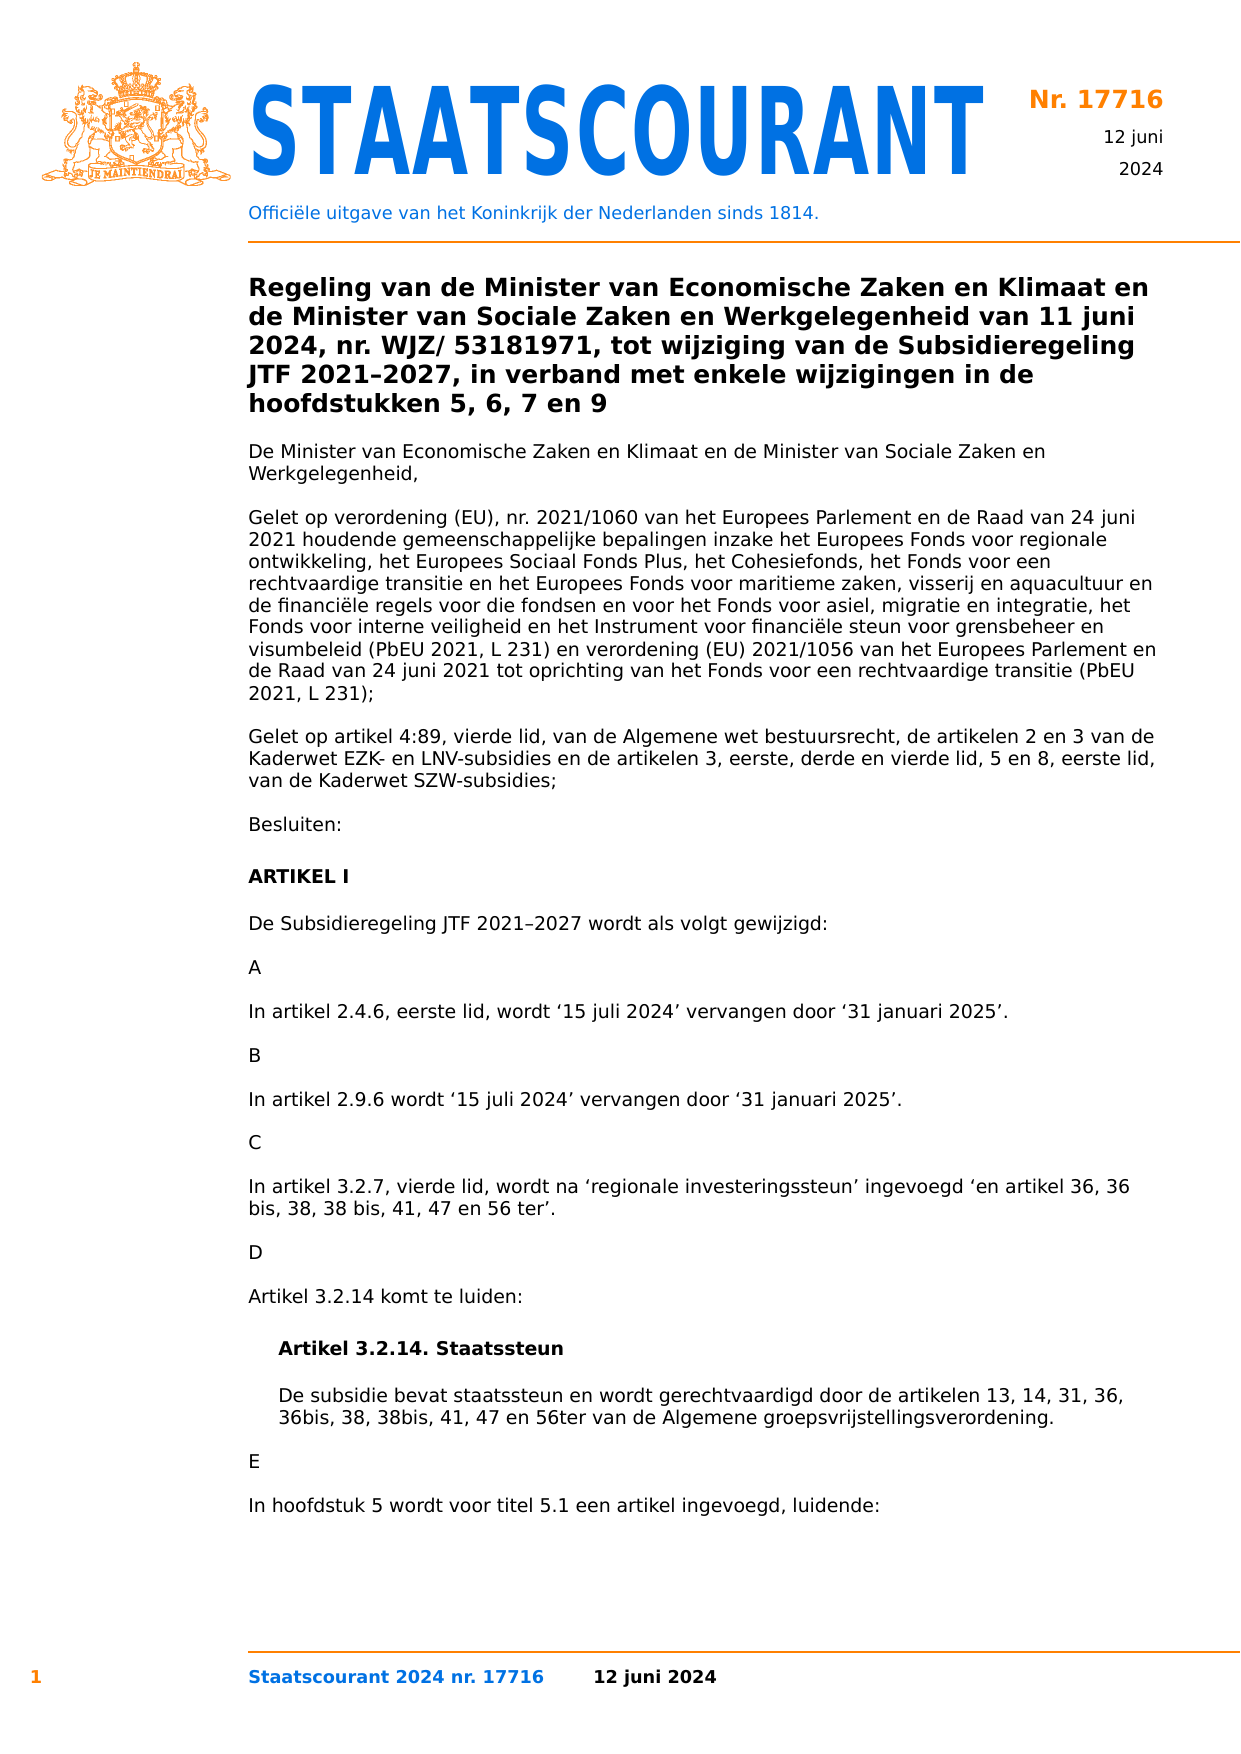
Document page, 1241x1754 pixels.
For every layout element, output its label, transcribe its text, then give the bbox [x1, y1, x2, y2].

table_header STAATSCOURANT [248, 62, 998, 203]
text B [248, 1044, 1163, 1067]
text E [248, 1451, 1163, 1473]
subtitle ARTIKEL I [248, 866, 1163, 888]
text De subsidie bevat staatssteun en wordt gerechtvaardigd door de artikelen 13, 14, 31, 36, 36bis, 38, 38bis, 41, 47 en 56ter van de Algemene groepsvrijstellingsverordening. [278, 1385, 1163, 1429]
table_cell 2024 [998, 153, 1240, 203]
text In artikel 2.9.6 wordt ‘15 juli 2024’ vervangen door ‘31 januari 2025’. [248, 1088, 1163, 1110]
text Besluiten: [248, 814, 1163, 836]
table_header [25, 62, 248, 241]
text De Minister van Economische Zaken en Klimaat en de Minister van Sociale Zaken en Werkgelegenheid, [248, 441, 1163, 485]
text C [248, 1132, 1163, 1154]
text In hoofdstuk 5 wordt voor titel 5.1 een artikel ingevoegd, luidende: [248, 1494, 1163, 1516]
text De Subsidieregeling JTF 2021–2027 wordt als volgt gewijzigd: [248, 913, 1163, 935]
table_cell 12 juni [998, 121, 1240, 153]
picture [41, 62, 231, 186]
text D [248, 1242, 1163, 1264]
text In artikel 3.2.7, vierde lid, wordt na ‘regionale investeringssteun’ ingevoegd ‘en artikel 36, 36 bis, 38, 38 bis, 41, 47 en 56 ter’. [248, 1176, 1163, 1220]
table_header Nr. 17716 [998, 62, 1240, 121]
text Gelet op verordening (EU), nr. 2021/1060 van het Europees Parlement en de Raad van 24 juni 2021 houdende gemeenschappelijke bepalingen inzake het Europees Fonds voor regionale ontwikkeling, het Europees Sociaal Fonds Plus, het Cohesiefonds, het Fonds voor een rechtvaardige transitie en het Europees Fonds voor maritieme zaken, visserij en aquacultuur en de financiële regels voor die fondsen en voor het Fonds voor asiel, migratie en integratie, het Fonds voor interne veiligheid en het Instrument voor financiële steun voor grensbeheer en visumbeleid (PbEU 2021, L 231) en verordening (EU) 2021/1056 van het Europees Parlement en de Raad van 24 juni 2021 tot oprichting van het Fonds voor een rechtvaardige transitie (PbEU 2021, L 231); [248, 507, 1163, 704]
text A [248, 957, 1163, 979]
text Gelet op artikel 4:89, vierde lid, van de Algemene wet bestuursrecht, de artikelen 2 en 3 van de Kaderwet EZK- en LNV-subsidies en de artikelen 3, eerste, derde en vierde lid, 5 en 8, eerste lid, van de Kaderwet SZW-subsidies; [248, 726, 1163, 792]
text In artikel 2.4.6, eerste lid, wordt ‘15 juli 2024’ vervangen door ‘31 januari 2025’. [248, 1001, 1163, 1023]
table_cell Officiële uitgave van het Koninkrijk der Nederlanden sinds 1814. [248, 203, 1240, 241]
text Artikel 3.2.14 komt te luiden: [248, 1286, 1163, 1308]
subtitle Regeling van de Minister van Economische Zaken en Klimaat en de Minister van Sociale Zaken en Werkgelegenheid van 11 juni 2024, nr. WJZ/ 53181971, tot wijziging van de Subsidieregeling JTF 2021–2027, in verband met enkele wijzigingen in de hoofdstukken 5, 6, 7 en 9 [248, 273, 1163, 419]
subtitle Artikel 3.2.14. Staatssteun [278, 1338, 1163, 1360]
